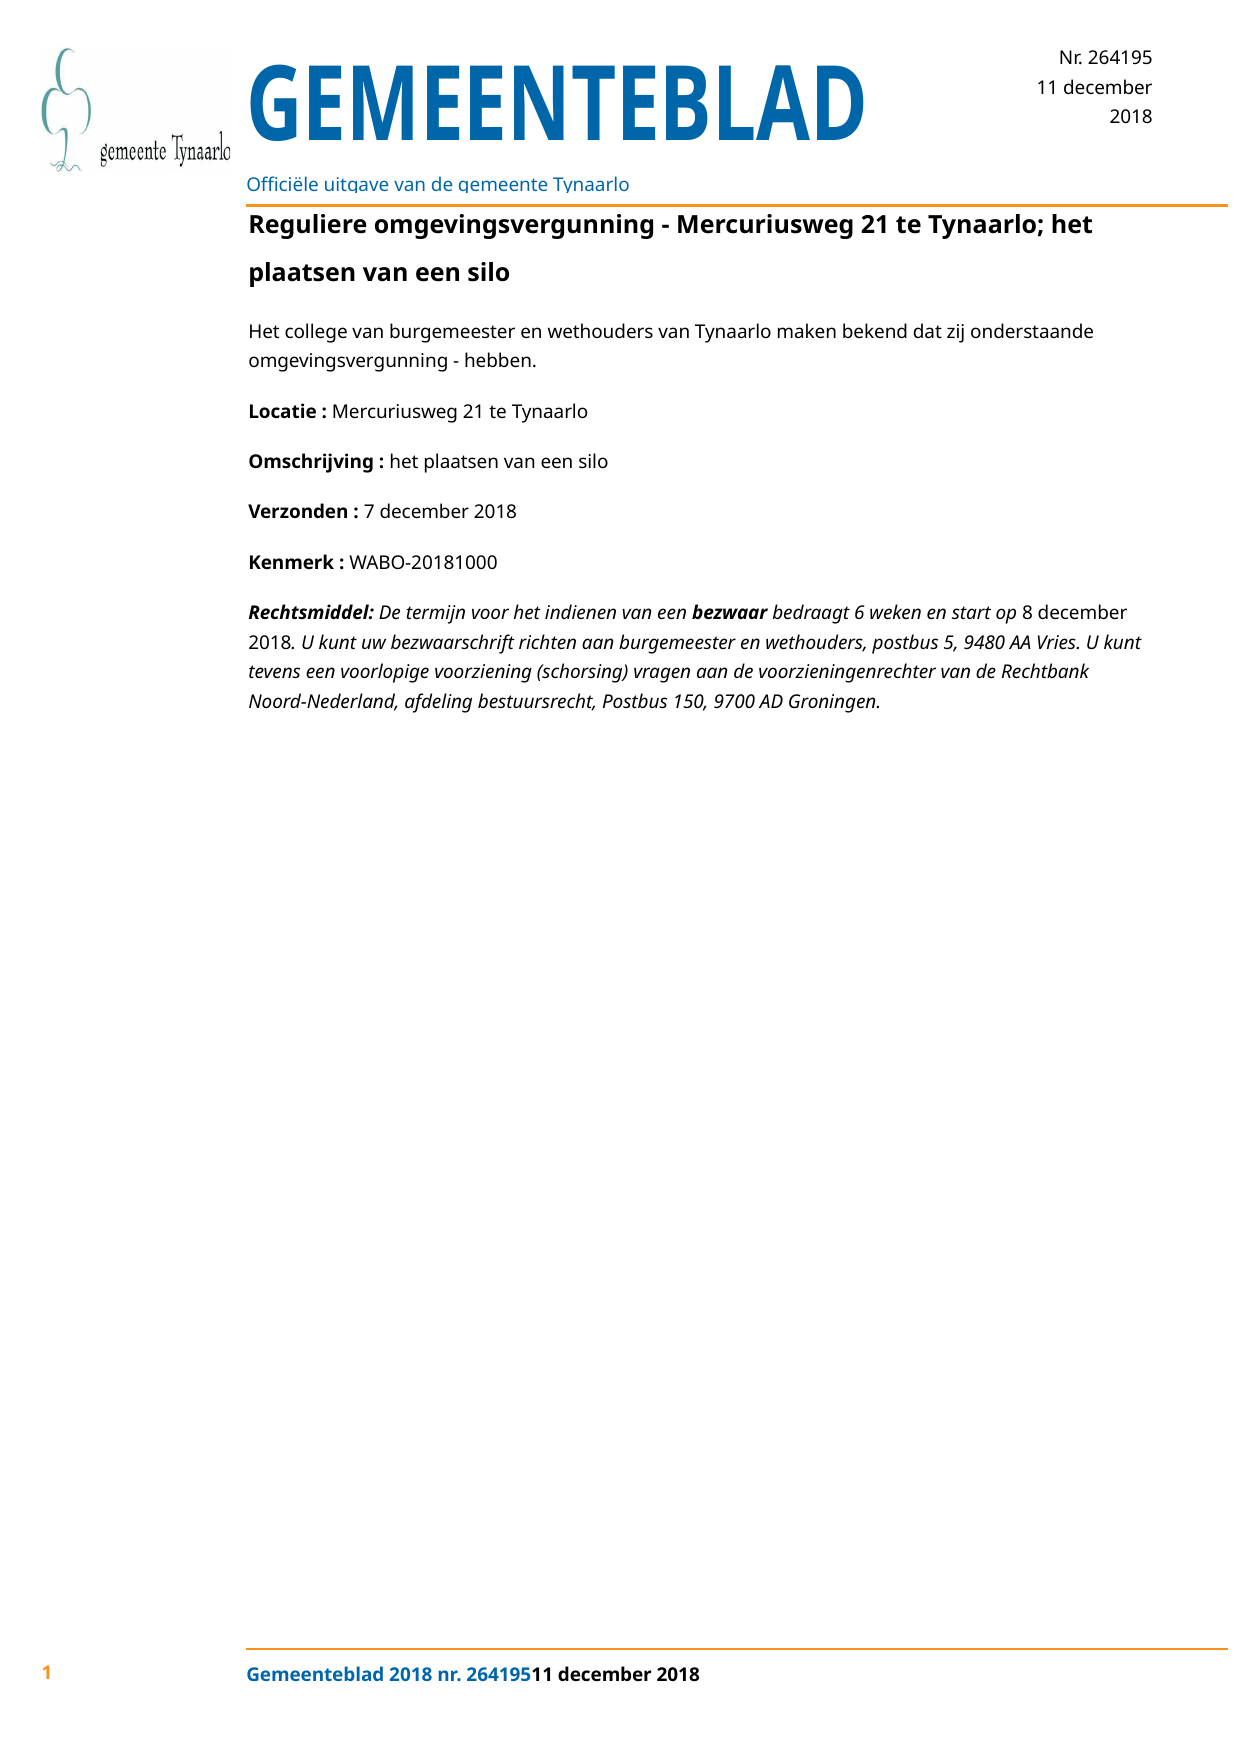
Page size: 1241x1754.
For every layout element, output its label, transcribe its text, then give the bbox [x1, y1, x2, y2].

text Rechtsmiddel: De termijn voor het indienen van een bezwaar bedraagt 6 weken en start op 8 december 2018. U kunt uw bezwaarschrift richten aan burgemeester en wethouders, postbus 5, 9480 AA Vries. U kunt tevens een voorlopige voorziening (schorsing) vragen aan de voorzieningenrechter van de Rechtbank Noord-Nederland, afdeling bestuursrecht, Postbus 150, 9700 AD Groningen. [248, 599, 1152, 714]
text Het college van burgemeester en wethouders van Tynaarlo maken bekend dat zij onderstaande omgevingsvergunning - hebben. [248, 318, 1152, 373]
text Verzonden : 7 december 2018 [248, 499, 1152, 524]
text Reguliere omgevingsvergunning - Mercuriusweg 21 te Tynaarlo; het plaatsen van een silo [248, 207, 1152, 288]
text Kenmerk : WABO-20181000 [248, 549, 1152, 575]
picture [41, 47, 231, 172]
text Omschrijving : het plaatsen van een silo [248, 448, 1152, 474]
text Locatie : Mercuriusweg 21 te Tynaarlo [248, 398, 1152, 424]
